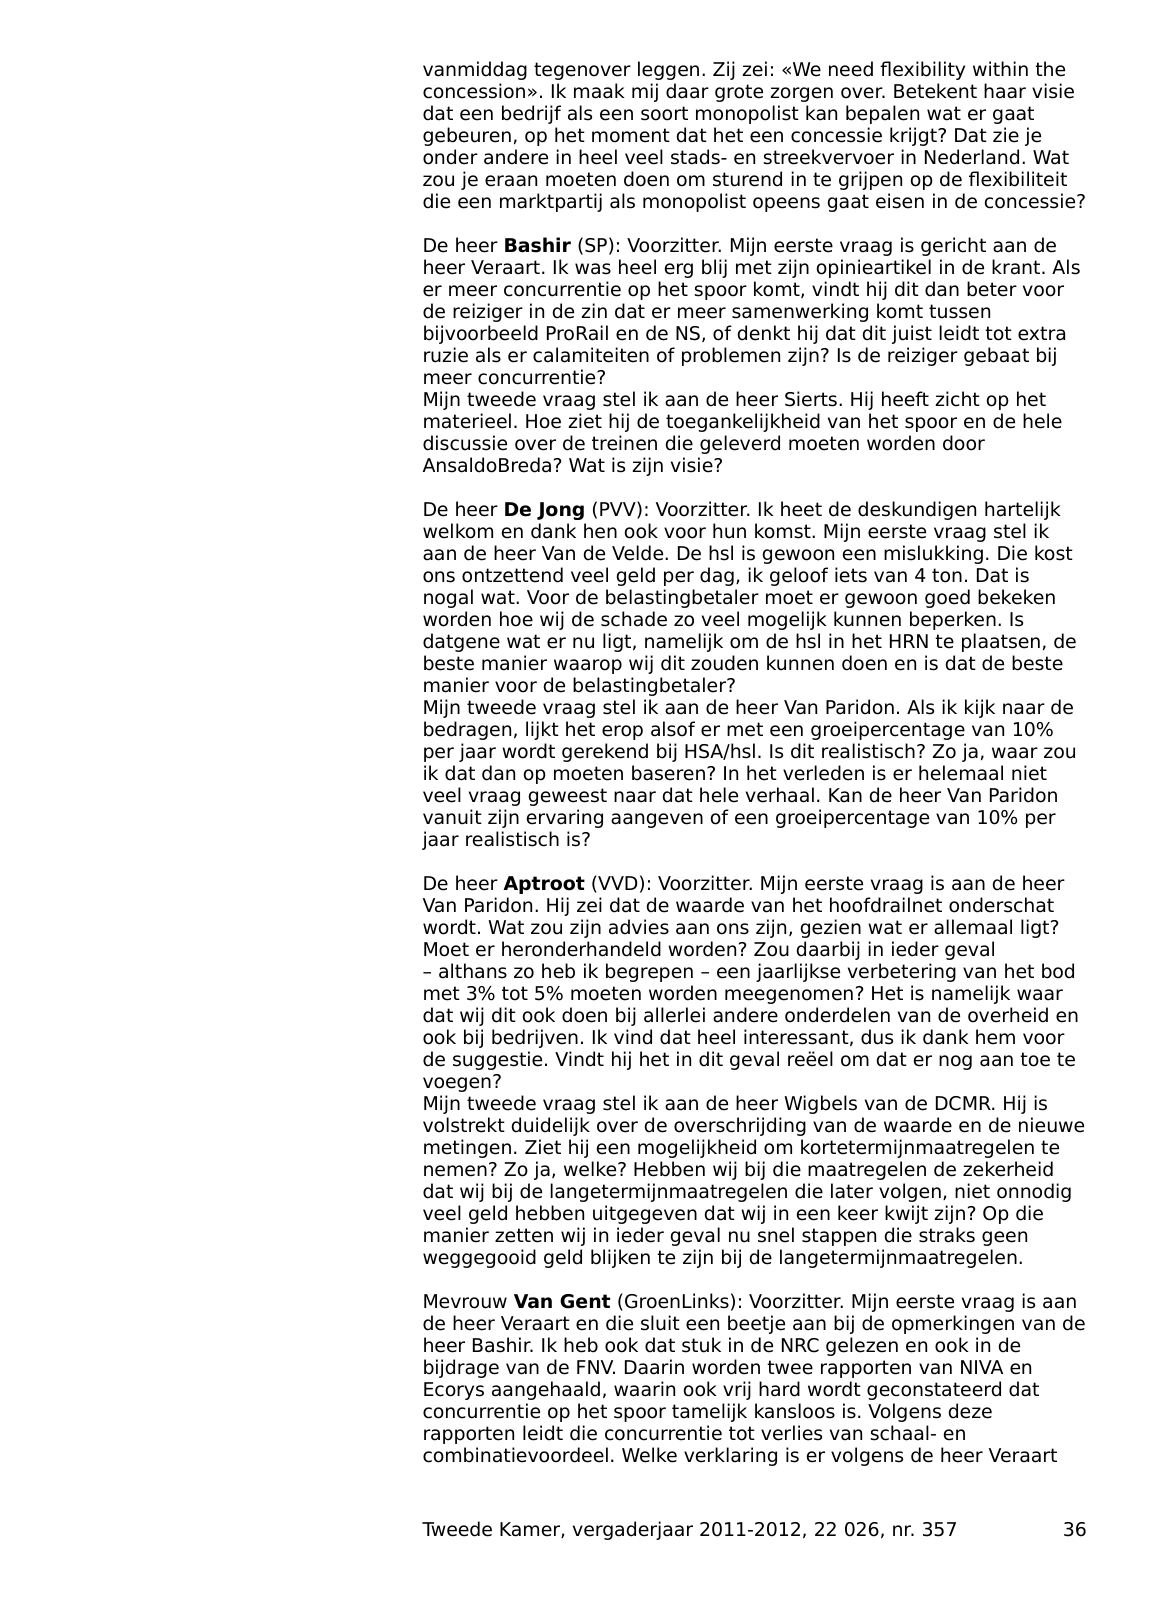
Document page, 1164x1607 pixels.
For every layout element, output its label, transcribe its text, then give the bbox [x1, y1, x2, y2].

text De heer Bashir (SP): Voorzitter. Mijn eerste vraag is gericht aan de heer Veraart. Ik was heel erg blij met zijn opinieartikel in de krant. Als er meer concurrentie op het spoor komt, vindt hij dit dan beter voor de reiziger in de zin dat er meer samenwerking komt tussen bijvoorbeeld ProRail en de NS, of denkt hij dat dit juist leidt tot extra ruzie als er calamiteiten of problemen zijn? Is de reiziger gebaat bij meer concurrentie? [422, 235, 1087, 389]
text De heer Aptroot (VVD): Voorzitter. Mijn eerste vraag is aan de heer Van Paridon. Hij zei dat de waarde van het hoofdrailnet onderschat wordt. Wat zou zijn advies aan ons zijn, gezien wat er allemaal ligt? Moet er heronderhandeld worden? Zou daarbij in ieder geval – althans zo heb ik begrepen – een jaarlijkse verbetering van het bod met 3% tot 5% moeten worden meegenomen? Het is namelijk waar dat wij dit ook doen bij allerlei andere onderdelen van de overheid en ook bij bedrijven. Ik vind dat heel interessant, dus ik dank hem voor de suggestie. Vindt hij het in dit geval reëel om dat er nog aan toe te voegen? [422, 873, 1087, 1093]
text Mijn tweede vraag stel ik aan de heer Wigbels van de DCMR. Hij is volstrekt duidelijk over de overschrijding van de waarde en de nieuwe metingen. Ziet hij een mogelijkheid om kortetermijnmaatregelen te nemen? Zo ja, welke? Hebben wij bij die maatregelen de zekerheid dat wij bij de langetermijnmaatregelen die later volgen, niet onnodig veel geld hebben uitgegeven dat wij in een keer kwijt zijn? Op die manier zetten wij in ieder geval nu snel stappen die straks geen weggegooid geld blijken te zijn bij de langetermijnmaatregelen. [422, 1093, 1087, 1268]
text Mijn tweede vraag stel ik aan de heer Sierts. Hij heeft zicht op het materieel. Hoe ziet hij de toegankelijkheid van het spoor en de hele discussie over de treinen die geleverd moeten worden door AnsaldoBreda? Wat is zijn visie? [422, 389, 1087, 477]
text Mijn tweede vraag stel ik aan de heer Van Paridon. Als ik kijk naar de bedragen, lijkt het erop alsof er met een groeipercentage van 10% per jaar wordt gerekend bij HSA/hsl. Is dit realistisch? Zo ja, waar zou ik dat dan op moeten baseren? In het verleden is er helemaal niet veel vraag geweest naar dat hele verhaal. Kan de heer Van Paridon vanuit zijn ervaring aangeven of een groeipercentage van 10% per jaar realistisch is? [422, 697, 1087, 851]
text De heer De Jong (PVV): Voorzitter. Ik heet de deskundigen hartelijk welkom en dank hen ook voor hun komst. Mijn eerste vraag stel ik aan de heer Van de Velde. De hsl is gewoon een mislukking. Die kost ons ontzettend veel geld per dag, ik geloof iets van 4 ton. Dat is nogal wat. Voor de belastingbetaler moet er gewoon goed bekeken worden hoe wij de schade zo veel mogelijk kunnen beperken. Is datgene wat er nu ligt, namelijk om de hsl in het HRN te plaatsen, de beste manier waarop wij dit zouden kunnen doen en is dat de beste manier voor de belastingbetaler? [422, 499, 1087, 697]
text Mevrouw Van Gent (GroenLinks): Voorzitter. Mijn eerste vraag is aan de heer Veraart en die sluit een beetje aan bij de opmerkingen van de heer Bashir. Ik heb ook dat stuk in de NRC gelezen en ook in de bijdrage van de FNV. Daarin worden twee rapporten van NIVA en Ecorys aangehaald, waarin ook vrij hard wordt geconstateerd dat concurrentie op het spoor tamelijk kansloos is. Volgens deze rapporten leidt die concurrentie tot verlies van schaal- en combinatievoordeel. Welke verklaring is er volgens de heer Veraart [422, 1291, 1087, 1467]
text vanmiddag tegenover leggen. Zij zei: «We need flexibility within the concession». Ik maak mij daar grote zorgen over. Betekent haar visie dat een bedrijf als een soort monopolist kan bepalen wat er gaat gebeuren, op het moment dat het een concessie krijgt? Dat zie je onder andere in heel veel stads- en streekvervoer in Nederland. Wat zou je eraan moeten doen om sturend in te grijpen op de flexibiliteit die een marktpartij als monopolist opeens gaat eisen in de concessie? [422, 59, 1087, 213]
